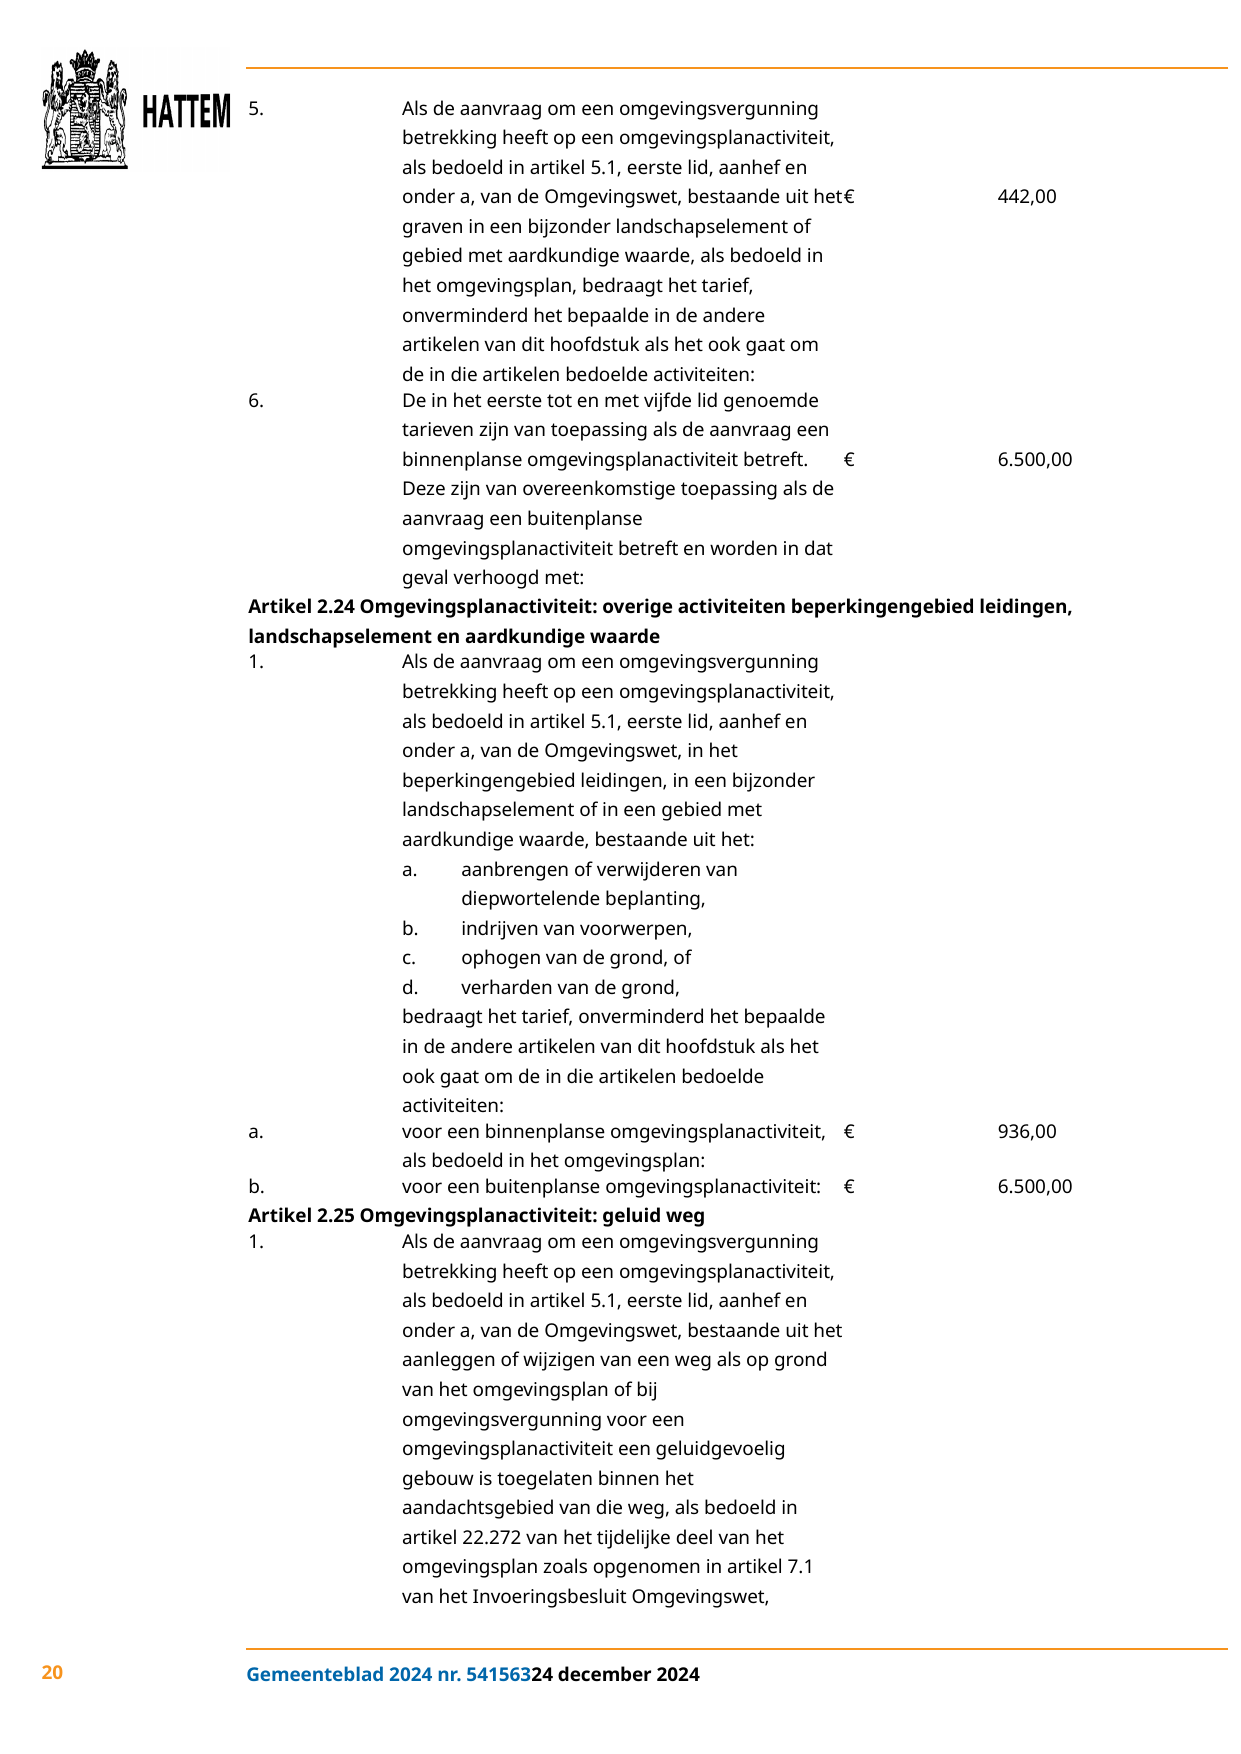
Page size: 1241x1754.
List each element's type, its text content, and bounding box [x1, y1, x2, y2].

table_cell 6. [248, 387, 402, 590]
table_cell voor een binnenplanse omgevingsplanactiviteit, als bedoeld in het omgevingsplan: [402, 1118, 844, 1173]
table_cell [844, 1228, 998, 1609]
table_cell 5. [248, 95, 402, 387]
table_cell 442,00 [998, 95, 1152, 387]
table_cell 1. [248, 649, 402, 1118]
table_cell € [844, 1118, 998, 1173]
table_cell a. [248, 1118, 402, 1173]
table_cell De in het eerste tot en met vijfde lid genoemde tarieven zijn van toepassing als de aanvraag een binnenplanse omgevingsplanactiviteit betreft. Deze zijn van overeenkomstige toepassing als de aanvraag een buitenplanse omgevingsplanactiviteit betreft en worden in dat geval verhoogd met: [402, 387, 844, 590]
picture [41, 47, 231, 172]
table_cell 6.500,00 [998, 1174, 1152, 1199]
table_cell Als de aanvraag om een omgevingsvergunning betrekking heeft op een omgevingsplanactiviteit, als bedoeld in artikel 5.1, eerste lid, aanhef en onder a, van de Omgevingswet, bestaande uit het aanleggen of wijzigen van een weg als op grond van het omgevingsplan of bij omgevingsvergunning voor een omgevingsplanactiviteit een geluidgevoelig gebouw is toegelaten binnen het aandachtsgebied van die weg, als bedoeld in artikel 22.272 van het tijdelijke deel van het omgevingsplan zoals opgenomen in artikel 7.1 van het Invoeringsbesluit Omgevingswet, [402, 1228, 844, 1609]
table_cell € [844, 1174, 998, 1199]
table_header Artikel 2.25 Omgevingsplanactiviteit: geluid weg [248, 1203, 1152, 1228]
table_cell Als de aanvraag om een omgevingsvergunning betrekking heeft op een omgevingsplanactiviteit, als bedoeld in artikel 5.1, eerste lid, aanhef en onder a, van de Omgevingswet, bestaande uit het graven in een bijzonder landschapselement of gebied met aardkundige waarde, als bedoeld in het omgevingsplan, bedraagt het tarief, onverminderd het bepaalde in de andere artikelen van dit hoofdstuk als het ook gaat om de in die artikelen bedoelde activiteiten: [402, 95, 844, 387]
table_cell Als de aanvraag om een omgevingsvergunning betrekking heeft op een omgevingsplanactiviteit, als bedoeld in artikel 5.1, eerste lid, aanhef en onder a, van de Omgevingswet, in het beperkingengebied leidingen, in een bijzonder landschapselement of in een gebied met aardkundige waarde, bestaande uit het: aanbrengen of verwijderen van diepwortelende beplanting, indrijven van voorwerpen, ophogen van de grond, of verharden van de grond, bedraagt het tarief, onverminderd het bepaalde in de andere artikelen van dit hoofdstuk als het ook gaat om de in die artikelen bedoelde activiteiten: [402, 649, 844, 1118]
table_cell 1. [248, 1228, 402, 1609]
table_cell 936,00 [998, 1118, 1152, 1173]
table_cell [998, 649, 1152, 1118]
table_cell b. [248, 1174, 402, 1199]
table_cell voor een buitenplanse omgevingsplanactiviteit: [402, 1174, 844, 1199]
table_cell € [844, 387, 998, 590]
table_cell [844, 649, 998, 1118]
table_header Artikel 2.24 Omgevingsplanactiviteit: overige activiteiten beperkingengebied leidingen, landschapselement en aardkundige waarde [248, 593, 1152, 649]
table_cell 6.500,00 [998, 387, 1152, 590]
table_cell [998, 1228, 1152, 1609]
table_cell € [844, 95, 998, 387]
